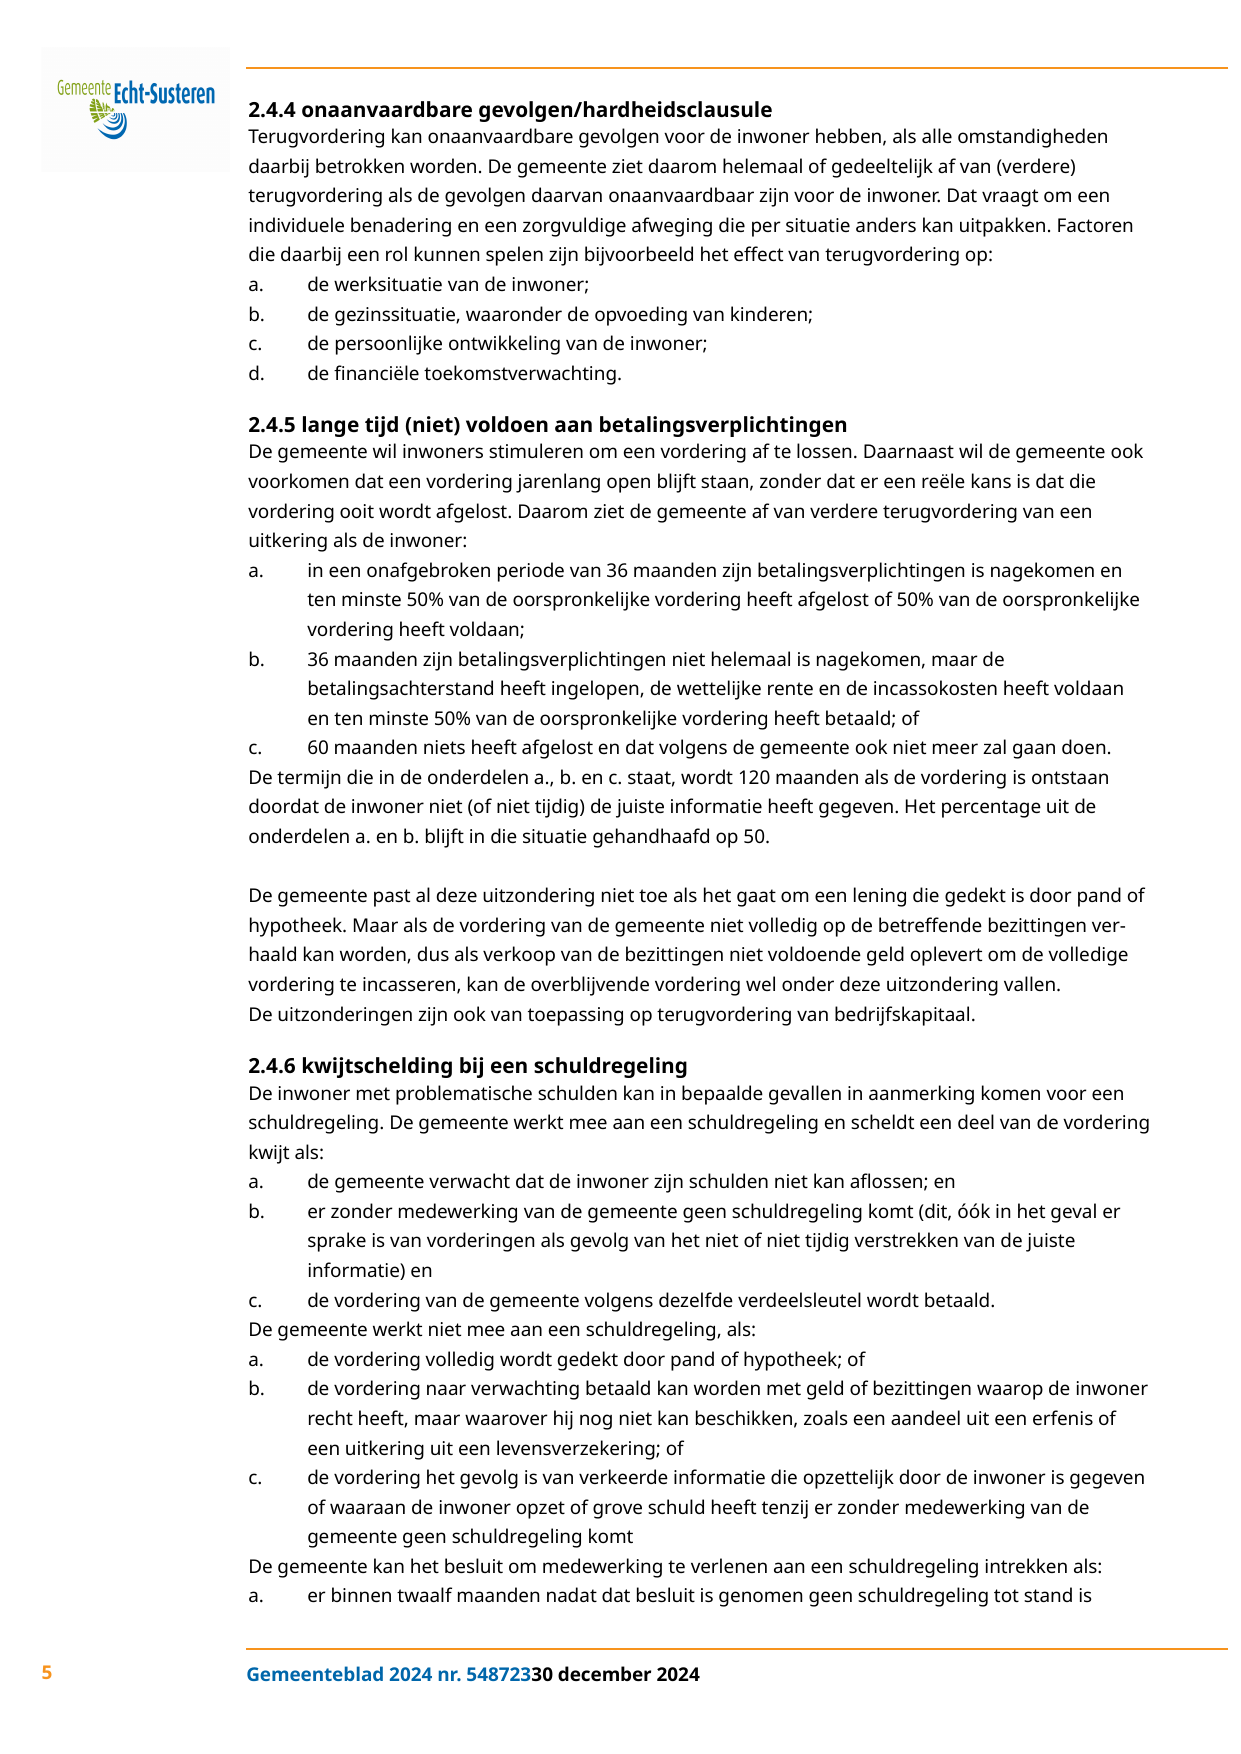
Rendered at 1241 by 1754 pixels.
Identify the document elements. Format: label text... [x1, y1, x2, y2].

text 2.4.4 onaanvaardbare gevolgen/hardheidsclausule [248, 95, 1152, 123]
list de vordering van de gemeente volgens dezelfde verdeelsleutel wordt betaald. [248, 1287, 1152, 1312]
text 2.4.5 lange tijd (niet) voldoen aan betalingsverplichtingen [248, 410, 1152, 439]
text De gemeente werkt niet mee aan een schuldregeling, als: [248, 1316, 1152, 1342]
list in een onafgebroken periode van 36 maanden zijn betalingsverplichtingen is nagekomen en ten minste 50% van de oorspronkelijke vordering heeft afgelost of 50% van de oorspronkelijke vordering heeft voldaan; [248, 557, 1152, 642]
text Terugvordering kan onaanvaardbare gevolgen voor de inwoner hebben, als alle omstandigheden daarbij betrokken worden. De gemeente ziet daarom helemaal of gedeeltelijk af van (verdere) terugvordering als de gevolgen daarvan onaanvaardbaar zijn voor de inwoner. Dat vraagt om een individuele benadering en een zorgvuldige afweging die per situatie anders kan uitpakken. Factoren die daarbij een rol kunnen spelen zijn bijvoorbeeld het effect van terugvordering op: [248, 123, 1152, 267]
list 36 maanden zijn betalingsverplichtingen niet helemaal is nagekomen, maar de betalingsachterstand heeft ingelopen, de wettelijke rente en de incassokosten heeft voldaan en ten minste 50% van de oorspronkelijke vordering heeft betaald; of [248, 646, 1152, 731]
list 60 maanden niets heeft afgelost en dat volgens de gemeente ook niet meer zal gaan doen. [248, 734, 1152, 760]
list de financiële toekomstverwachting. [248, 360, 1152, 386]
list er zonder medewerking van de gemeente geen schuldregeling komt (dit, óók in het geval er sprake is van vorderingen als gevolg van het niet of niet tijdig verstrekken van de juiste informatie) en [248, 1198, 1152, 1283]
text De inwoner met problematische schulden kan in bepaalde gevallen in aanmerking komen voor een schuldregeling. De gemeente werkt mee aan een schuldregeling en scheldt een deel van de vordering kwijt als: [248, 1080, 1152, 1164]
text De gemeente kan het besluit om medewerking te verlenen aan een schuldregeling intrekken als: [248, 1553, 1152, 1579]
text De gemeente past al deze uitzondering niet toe als het gaat om een lening die gedekt is door pand of hypotheek. Maar als de vordering van de gemeente niet volledig op de betreffende bezittingen ver-haald kan worden, dus als verkoop van de bezittingen niet voldoende geld oplevert om de volledige vordering te incasseren, kan de overblijvende vordering wel onder deze uitzondering vallen. [248, 882, 1152, 997]
list de vordering het gevolg is van verkeerde informatie die opzettelijk door de inwoner is gegeven of waaraan de inwoner opzet of grove schuld heeft tenzij er zonder medewerking van de gemeente geen schuldregeling komt [248, 1464, 1152, 1549]
list de werksituatie van de inwoner; [248, 271, 1152, 297]
list de gemeente verwacht dat de inwoner zijn schulden niet kan aflossen; en [248, 1168, 1152, 1194]
list de vordering naar verwachting betaald kan worden met geld of bezittingen waarop de inwoner recht heeft, maar waarover hij nog niet kan beschikken, zoals een aandeel uit een erfenis of een uitkering uit een levensverzekering; of [248, 1376, 1152, 1460]
list er binnen twaalf maanden nadat dat besluit is genomen geen schuldregeling tot stand is [248, 1583, 1152, 1608]
list de gezinssituatie, waaronder de opvoeding van kinderen; [248, 301, 1152, 326]
list de vordering volledig wordt gedekt door pand of hypotheek; of [248, 1346, 1152, 1372]
text De gemeente wil inwoners stimuleren om een vordering af te lossen. Daarnaast wil de gemeente ook voorkomen dat een vordering jarenlang open blijft staan, zonder dat er een reële kans is dat die vordering ooit wordt afgelost. Daarom ziet de gemeente af van verdere terugvordering van een uitkering als de inwoner: [248, 439, 1152, 553]
text 2.4.6 kwijtschelding bij een schuldregeling [248, 1051, 1152, 1080]
text De uitzonderingen zijn ook van toepassing op terugvordering van bedrijfskapitaal. [248, 1001, 1152, 1027]
list de persoonlijke ontwikkeling van de inwoner; [248, 330, 1152, 356]
text De termijn die in de onderdelen a., b. en c. staat, wordt 120 maanden als de vordering is ontstaan doordat de inwoner niet (of niet tijdig) de juiste informatie heeft gegeven. Het percentage uit de onderdelen a. en b. blijft in die situatie gehandhaafd op 50. [248, 764, 1152, 849]
picture [41, 47, 231, 172]
